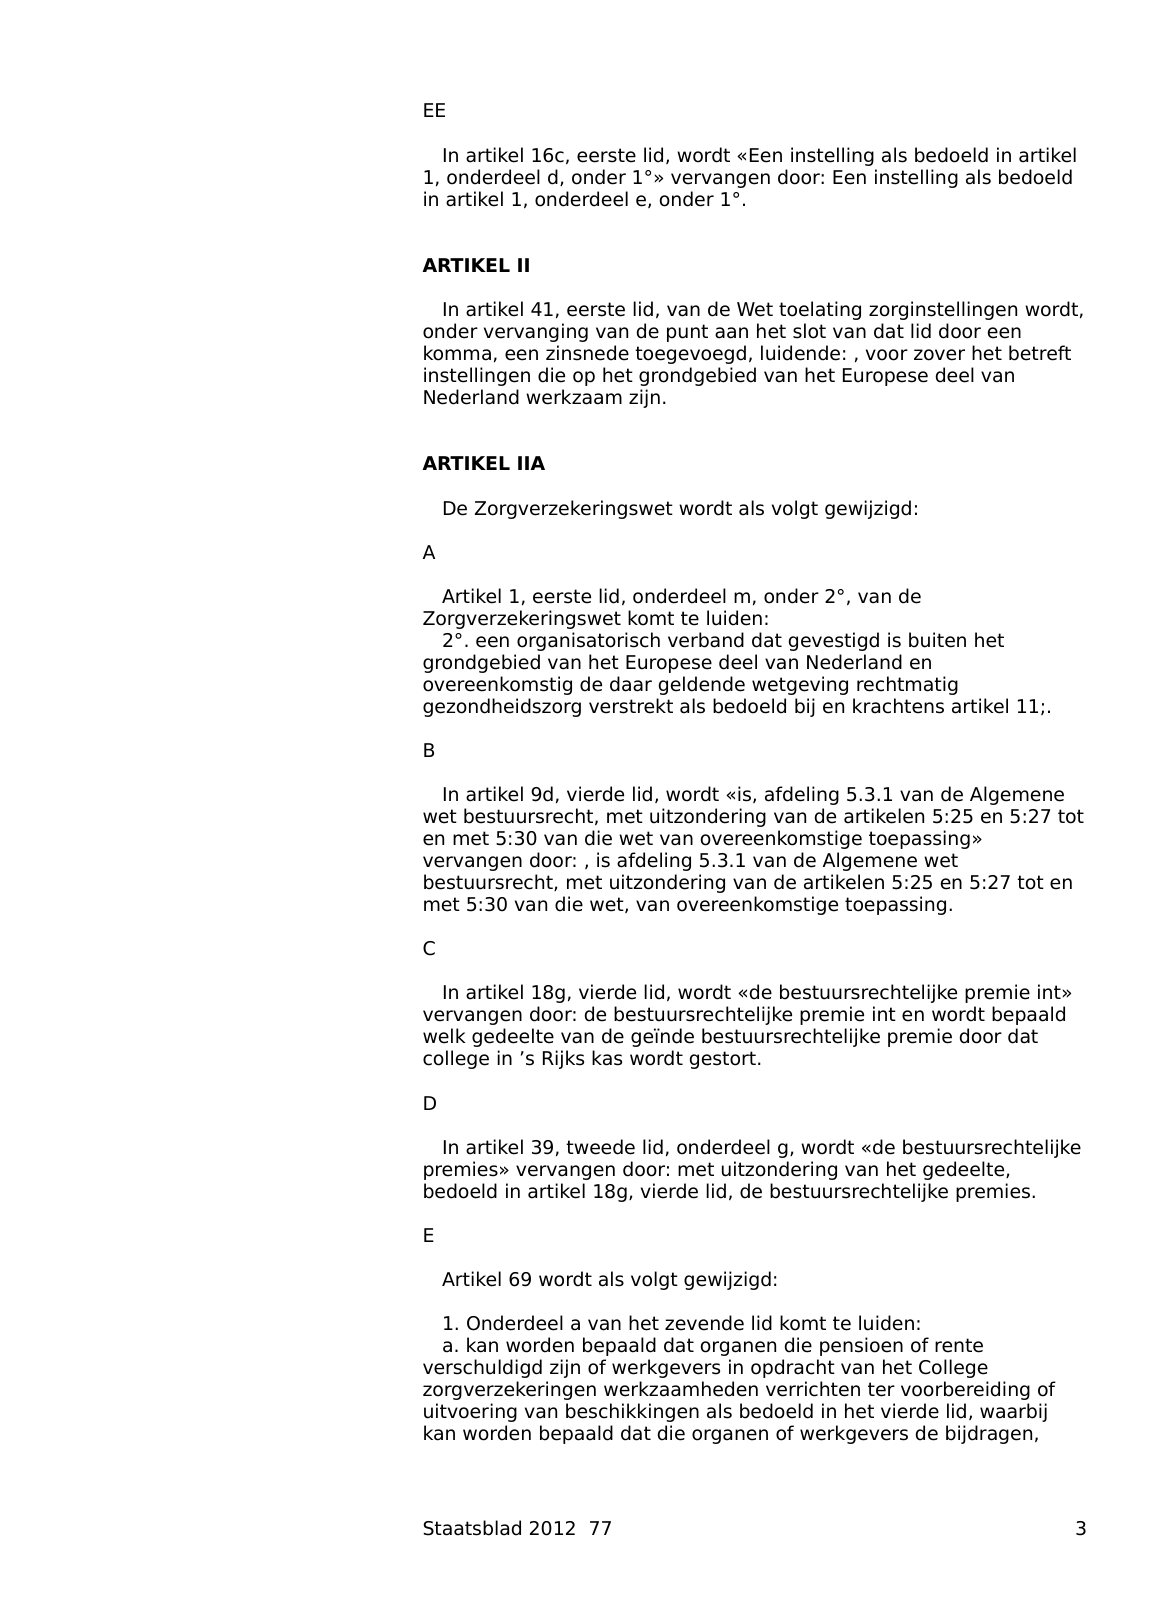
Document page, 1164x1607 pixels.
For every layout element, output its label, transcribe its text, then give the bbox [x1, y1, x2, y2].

text In artikel 18g, vierde lid, wordt «de bestuursrechtelijke premie int» vervangen door: de bestuursrechtelijke premie int en wordt bepaald welk gedeelte van de geïnde bestuursrechtelijke premie door dat college in ’s Rijks kas wordt gestort. [422, 982, 1087, 1070]
subtitle ARTIKEL IIA [422, 453, 1087, 475]
text C [422, 938, 1087, 960]
text Artikel 1, eerste lid, onderdeel m, onder 2°, van de Zorgverzekeringswet komt te luiden: [422, 586, 1087, 630]
text EE [422, 100, 1087, 122]
text In artikel 39, tweede lid, onderdeel g, wordt «de bestuursrechtelijke premies» vervangen door: met uitzondering van het gedeelte, bedoeld in artikel 18g, vierde lid, de bestuursrechtelijke premies. [422, 1137, 1087, 1202]
text In artikel 41, eerste lid, van de Wet toelating zorginstellingen wordt, onder vervanging van de punt aan het slot van dat lid door een komma, een zinsnede toegevoegd, luidende: , voor zover het betreft instellingen die op het grondgebied van het Europese deel van Nederland werkzaam zijn. [422, 299, 1087, 409]
text De Zorgverzekeringswet wordt als volgt gewijzigd: [422, 497, 1087, 519]
subtitle ARTIKEL II [422, 255, 1087, 277]
text 2°. een organisatorisch verband dat gevestigd is buiten het grondgebied van het Europese deel van Nederland en overeenkomstig de daar geldende wetgeving rechtmatig gezondheidszorg verstrekt als bedoeld bij en krachtens artikel 11;. [422, 630, 1087, 718]
text A [422, 542, 1087, 564]
text 1. Onderdeel a van het zevende lid komt te luiden: [422, 1313, 1087, 1335]
text In artikel 9d, vierde lid, wordt «is, afdeling 5.3.1 van de Algemene wet bestuursrecht, met uitzondering van de artikelen 5:25 en 5:27 tot en met 5:30 van die wet van overeenkomstige toepassing» vervangen door: , is afdeling 5.3.1 van de Algemene wet bestuursrecht, met uitzondering van de artikelen 5:25 en 5:27 tot en met 5:30 van die wet, van overeenkomstige toepassing. [422, 784, 1087, 916]
text B [422, 740, 1087, 762]
text In artikel 16c, eerste lid, wordt «Een instelling als bedoeld in artikel 1, onderdeel d, onder 1°» vervangen door: Een instelling als bedoeld in artikel 1, onderdeel e, onder 1°. [422, 144, 1087, 211]
text a. kan worden bepaald dat organen die pensioen of rente verschuldigd zijn of werkgevers in opdracht van het College zorgverzekeringen werkzaamheden verrichten ter voorbereiding of uitvoering van beschikkingen als bedoeld in het vierde lid, waarbij kan worden bepaald dat die organen of werkgevers de bijdragen, [422, 1335, 1087, 1445]
text Artikel 69 wordt als volgt gewijzigd: [422, 1269, 1087, 1291]
text D [422, 1092, 1087, 1114]
text E [422, 1225, 1087, 1247]
